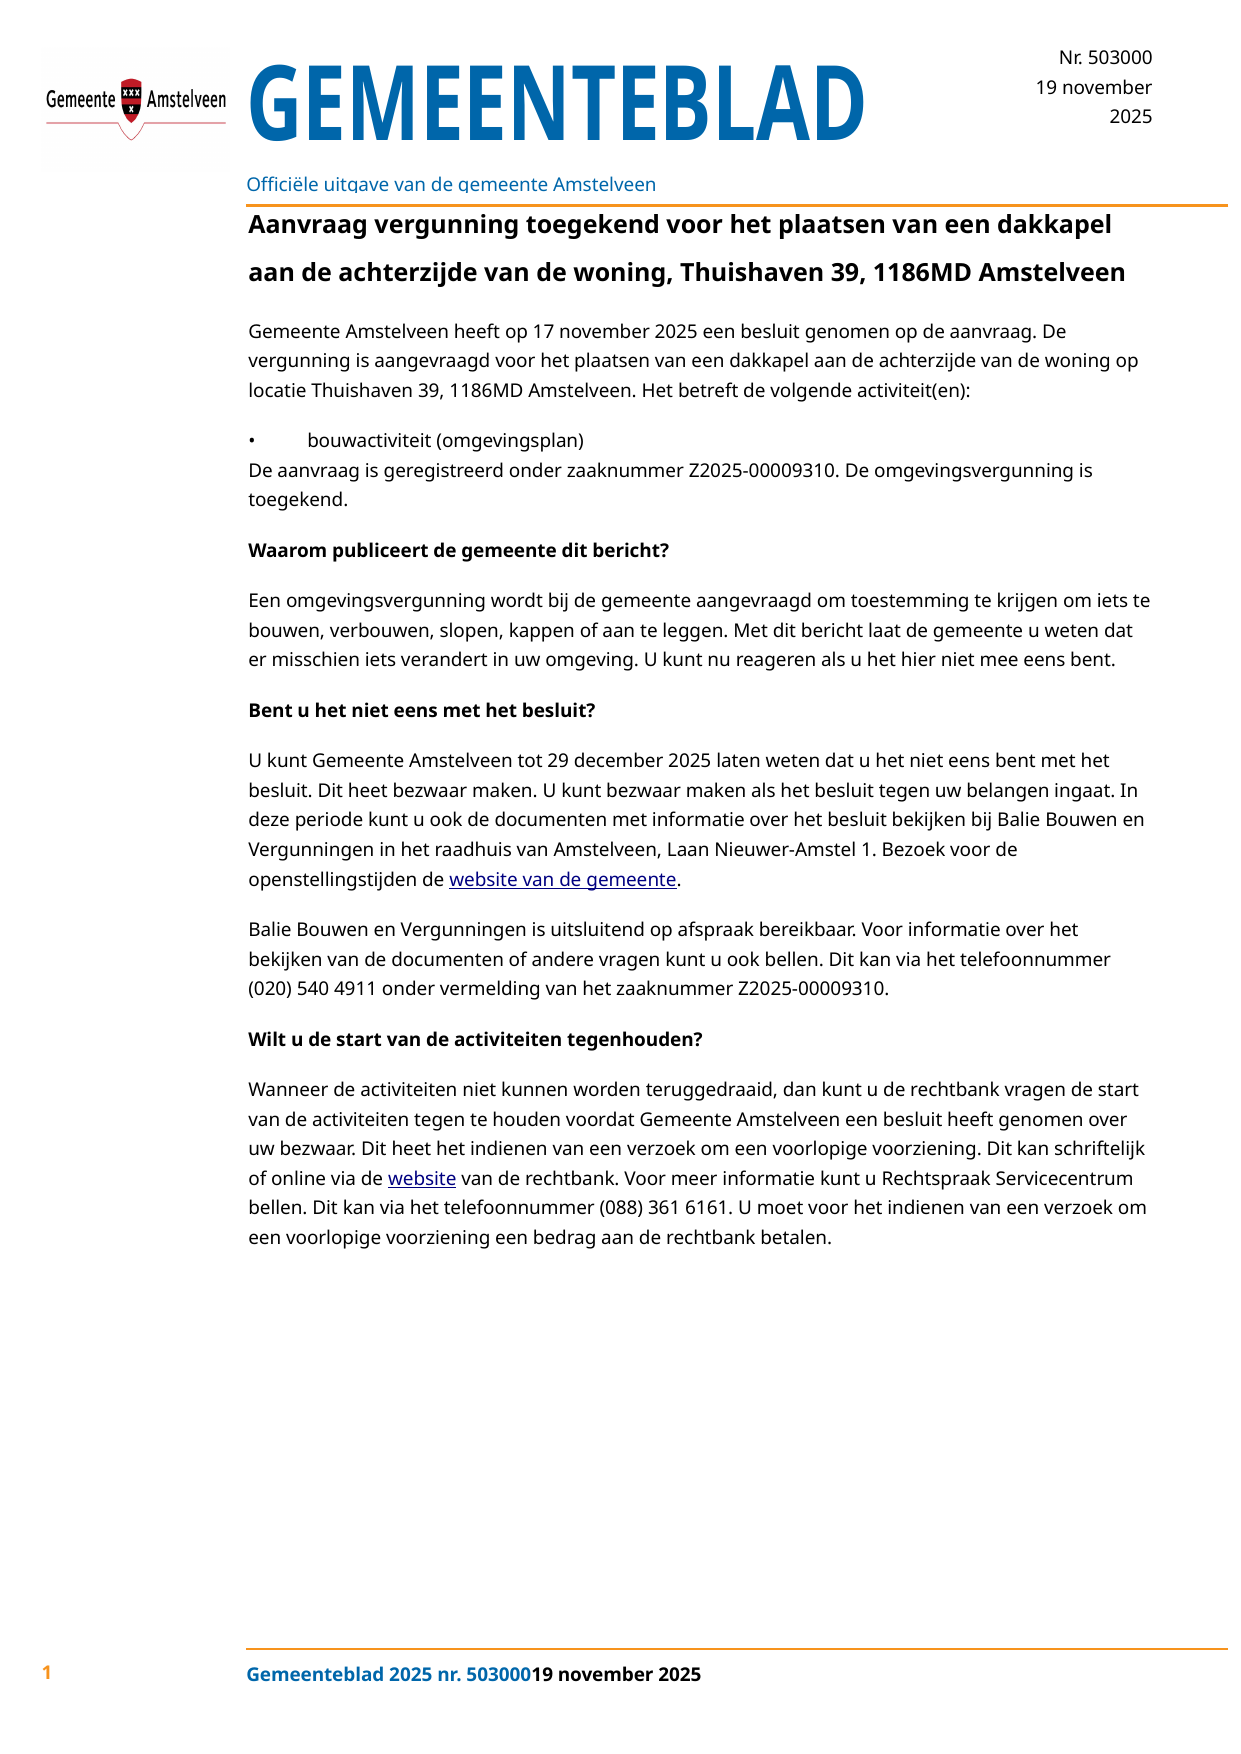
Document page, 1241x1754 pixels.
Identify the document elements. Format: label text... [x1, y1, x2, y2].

text Een omgevingsvergunning wordt bij de gemeente aangevraagd om toestemming te krijgen om iets te bouwen, verbouwen, slopen, kappen of aan te leggen. Met dit bericht laat de gemeente u weten dat er misschien iets verandert in uw omgeving. U kunt nu reageren als u het hier niet mee eens bent. [248, 587, 1152, 672]
text Wanneer de activiteiten niet kunnen worden teruggedraaid, dan kunt u de rechtbank vragen de start van de activiteiten tegen te houden voordat Gemeente Amstelveen een besluit heeft genomen over uw bezwaar. Dit heet het indienen van een verzoek om een voorlopige voorziening. Dit kan schriftelijk of online via de website van de rechtbank. Voor meer informatie kunt u Rechtspraak Servicecentrum bellen. Dit kan via het telefoonnummer (088) 361 6161. U moet voor het indienen van een verzoek om een voorlopige voorziening een bedrag aan de rechtbank betalen. [248, 1076, 1152, 1250]
picture [41, 47, 231, 172]
text Wilt u de start van de activiteiten tegenhouden? [248, 1026, 1152, 1052]
text De aanvraag is geregistreerd onder zaaknummer Z2025-00009310. De omgevingsvergunning is toegekend. [248, 457, 1152, 512]
text Balie Bouwen en Vergunningen is uitsluitend op afspraak bereikbaar. Voor informatie over het bekijken van de documenten of andere vragen kunt u ook bellen. Dit kan via het telefoonnummer (020) 540 4911 onder vermelding van het zaaknummer Z2025-00009310. [248, 916, 1152, 1001]
text Aanvraag vergunning toegekend voor het plaatsen van een dakkapel aan de achterzijde van de woning, Thuishaven 39, 1186MD Amstelveen [248, 207, 1152, 288]
text Waarom publiceert de gemeente dit bericht? [248, 537, 1152, 563]
text U kunt Gemeente Amstelveen tot 29 december 2025 laten weten dat u het niet eens bent met het besluit. Dit heet bezwaar maken. U kunt bezwaar maken als het besluit tegen uw belangen ingaat. In deze periode kunt u ook de documenten met informatie over het besluit bekijken bij Balie Bouwen en Vergunningen in het raadhuis van Amstelveen, Laan Nieuwer-Amstel 1. Bezoek voor de openstellingstijden de website van de gemeente. [248, 747, 1152, 892]
text Gemeente Amstelveen heeft op 17 november 2025 een besluit genomen op de aanvraag. De vergunning is aangevraagd voor het plaatsen van een dakkapel aan de achterzijde van de woning op locatie Thuishaven 39, 1186MD Amstelveen. Het betreft de volgende activiteit(en): [248, 318, 1152, 403]
list bouwactiviteit (omgevingsplan) [248, 427, 1152, 453]
text Bent u het niet eens met het besluit? [248, 697, 1152, 723]
